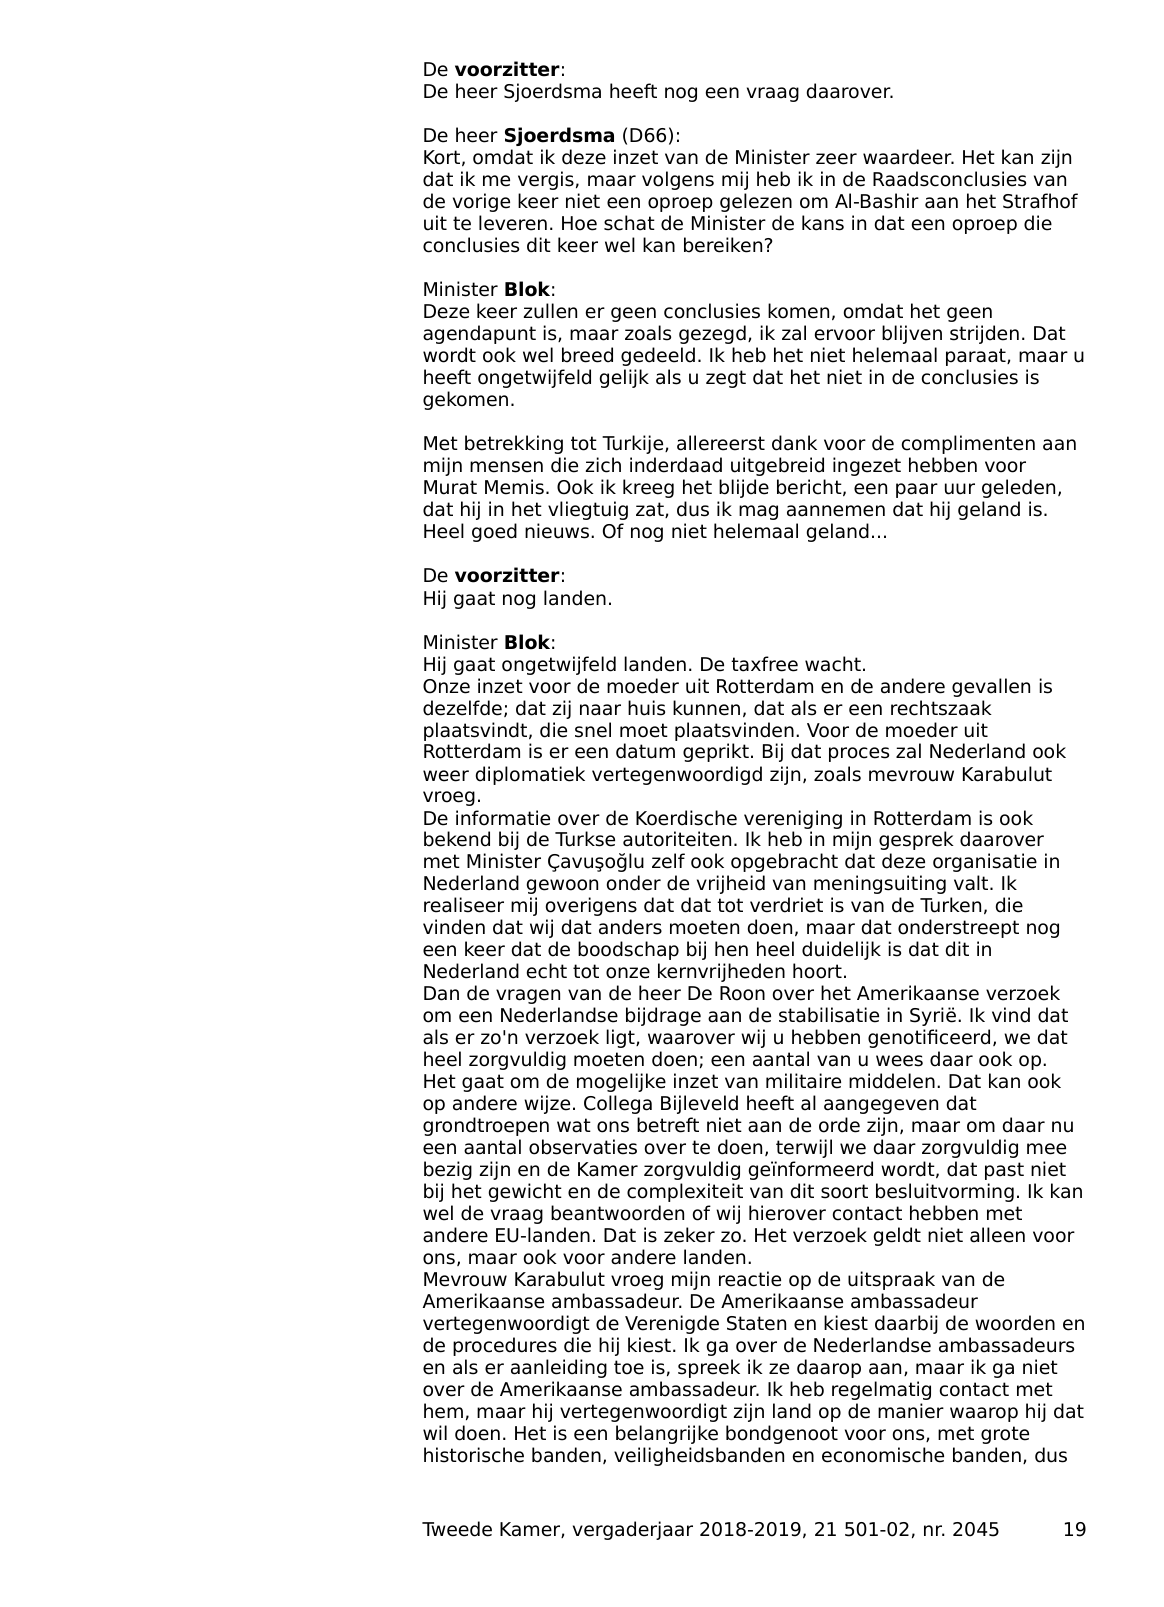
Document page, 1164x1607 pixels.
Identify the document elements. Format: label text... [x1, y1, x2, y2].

text Deze keer zullen er geen conclusies komen, omdat het geen agendapunt is, maar zoals gezegd, ik zal ervoor blijven strijden. Dat wordt ook wel breed gedeeld. Ik heb het niet helemaal paraat, maar u heeft ongetwijfeld gelijk als u zegt dat het niet in de conclusies is gekomen. [422, 301, 1087, 411]
text De heer Sjoerdsma (D66): [422, 125, 1087, 147]
text Kort, omdat ik deze inzet van de Minister zeer waardeer. Het kan zijn dat ik me vergis, maar volgens mij heb ik in de Raadsconclusies van de vorige keer niet een oproep gelezen om Al-Bashir aan het Strafhof uit te leveren. Hoe schat de Minister de kans in dat een oproep die conclusies dit keer wel kan bereiken? [422, 147, 1087, 257]
text Minister Blok: [422, 279, 1087, 301]
text Hij gaat nog landen. [422, 587, 1087, 609]
text De informatie over de Koerdische vereniging in Rotterdam is ook bekend bij de Turkse autoriteiten. Ik heb in mijn gesprek daarover met Minister Çavuşoğlu zelf ook opgebracht dat deze organisatie in Nederland gewoon onder de vrijheid van meningsuiting valt. Ik realiseer mij overigens dat dat tot verdriet is van de Turken, die vinden dat wij dat anders moeten doen, maar dat onderstreept nog een keer dat de boodschap bij hen heel duidelijk is dat dit in Nederland echt tot onze kernvrijheden hoort. [422, 807, 1087, 983]
text Minister Blok: [422, 632, 1087, 653]
text Met betrekking tot Turkije, allereerst dank voor de complimenten aan mijn mensen die zich inderdaad uitgebreid ingezet hebben voor Murat Memis. Ook ik kreeg het blijde bericht, een paar uur geleden, dat hij in het vliegtuig zat, dus ik mag aannemen dat hij geland is. Heel goed nieuws. Of nog niet helemaal geland... [422, 433, 1087, 543]
text Onze inzet voor de moeder uit Rotterdam en de andere gevallen is dezelfde; dat zij naar huis kunnen, dat als er een rechtszaak plaatsvindt, die snel moet plaatsvinden. Voor de moeder uit Rotterdam is er een datum geprikt. Bij dat proces zal Nederland ook weer diplomatiek vertegenwoordigd zijn, zoals mevrouw Karabulut vroeg. [422, 676, 1087, 807]
text De voorzitter: [422, 565, 1087, 587]
text Hij gaat ongetwijfeld landen. De taxfree wacht. [422, 653, 1087, 676]
text Mevrouw Karabulut vroeg mijn reactie op de uitspraak van de Amerikaanse ambassadeur. De Amerikaanse ambassadeur vertegenwoordigt de Verenigde Staten en kiest daarbij de woorden en de procedures die hij kiest. Ik ga over de Nederlandse ambassadeurs en als er aanleiding toe is, spreek ik ze daarop aan, maar ik ga niet over de Amerikaanse ambassadeur. Ik heb regelmatig contact met hem, maar hij vertegenwoordigt zijn land op de manier waarop hij dat wil doen. Het is een belangrijke bondgenoot voor ons, met grote historische banden, veiligheidsbanden en economische banden, dus [422, 1269, 1087, 1467]
text De voorzitter: [422, 59, 1087, 81]
text De heer Sjoerdsma heeft nog een vraag daarover. [422, 81, 1087, 103]
text Dan de vragen van de heer De Roon over het Amerikaanse verzoek om een Nederlandse bijdrage aan de stabilisatie in Syrië. Ik vind dat als er zo'n verzoek ligt, waarover wij u hebben genotificeerd, we dat heel zorgvuldig moeten doen; een aantal van u wees daar ook op. Het gaat om de mogelijke inzet van militaire middelen. Dat kan ook op andere wijze. Collega Bijleveld heeft al aangegeven dat grondtroepen wat ons betreft niet aan de orde zijn, maar om daar nu een aantal observaties over te doen, terwijl we daar zorgvuldig mee bezig zijn en de Kamer zorgvuldig geïnformeerd wordt, dat past niet bij het gewicht en de complexiteit van dit soort besluitvorming. Ik kan wel de vraag beantwoorden of wij hierover contact hebben met andere EU-landen. Dat is zeker zo. Het verzoek geldt niet alleen voor ons, maar ook voor andere landen. [422, 983, 1087, 1269]
